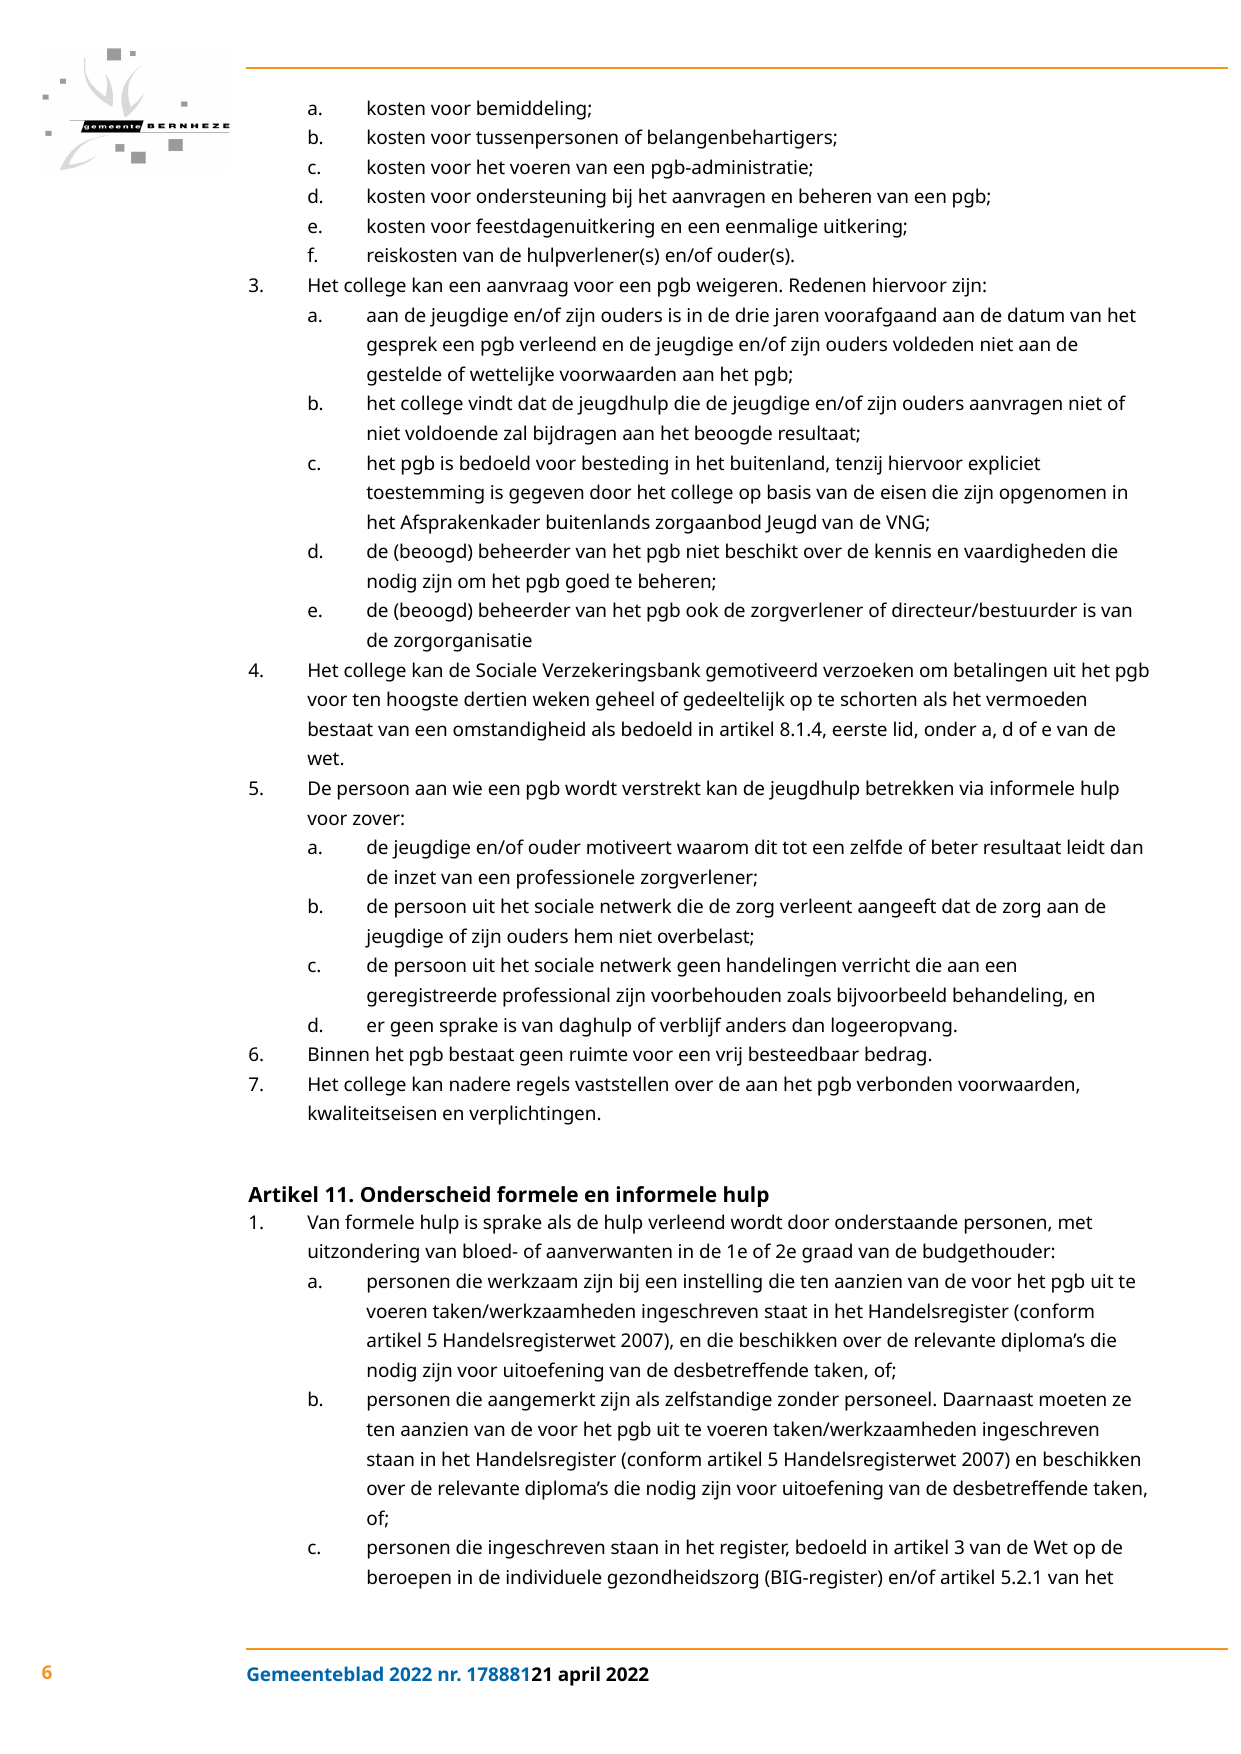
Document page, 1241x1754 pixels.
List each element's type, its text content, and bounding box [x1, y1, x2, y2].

list kosten voor het voeren van een pgb-administratie; [307, 154, 1152, 180]
list Van formele hulp is sprake als de hulp verleend wordt door onderstaande personen, met uitzondering van bloed- of aanverwanten in de 1e of 2e graad van de budgethouder: [248, 1209, 1152, 1264]
list de (beoogd) beheerder van het pgb ook de zorgverlener of directeur/bestuurder is van de zorgorganisatie [307, 598, 1152, 653]
list er geen sprake is van daghulp of verblijf anders dan logeeropvang. [307, 1012, 1152, 1038]
list kosten voor bemiddeling; [307, 95, 1152, 121]
text Artikel 11. Onderscheid formele en informele hulp [248, 1181, 1152, 1209]
list aan de jeugdige en/of zijn ouders is in de drie jaren voorafgaand aan de datum van het gesprek een pgb verleend en de jeugdige en/of zijn ouders voldeden niet aan de gestelde of wettelijke voorwaarden aan het pgb; [307, 302, 1152, 387]
list kosten voor ondersteuning bij het aanvragen en beheren van een pgb; [307, 183, 1152, 209]
list de (beoogd) beheerder van het pgb niet beschikt over de kennis en vaardigheden die nodig zijn om het pgb goed te beheren; [307, 538, 1152, 594]
list Het college kan een aanvraag voor een pgb weigeren. Redenen hiervoor zijn: [248, 272, 1152, 298]
list het college vindt dat de jeugdhulp die de jeugdige en/of zijn ouders aanvragen niet of niet voldoende zal bijdragen aan het beoogde resultaat; [307, 391, 1152, 446]
list personen die werkzaam zijn bij een instelling die ten aanzien van de voor het pgb uit te voeren taken/werkzaamheden ingeschreven staat in het Handelsregister (conform artikel 5 Handelsregisterwet 2007), en die beschikken over de relevante diploma’s die nodig zijn voor uitoefening van de desbetreffende taken, of; [307, 1268, 1152, 1383]
list kosten voor feestdagenuitkering en een eenmalige uitkering; [307, 213, 1152, 239]
list de persoon uit het sociale netwerk geen handelingen verricht die aan een geregistreerde professional zijn voorbehouden zoals bijvoorbeeld behandeling, en [307, 953, 1152, 1008]
list kosten voor tussenpersonen of belangenbehartigers; [307, 124, 1152, 150]
list personen die ingeschreven staan in het register, bedoeld in artikel 3 van de Wet op de beroepen in de individuele gezondheidszorg (BIG-register) en/of artikel 5.2.1 van het [307, 1534, 1152, 1590]
list de jeugdige en/of ouder motiveert waarom dit tot een zelfde of beter resultaat leidt dan de inzet van een professionele zorgverlener; [307, 834, 1152, 890]
list De persoon aan wie een pgb wordt verstrekt kan de jeugdhulp betrekken via informele hulp voor zover: [248, 775, 1152, 831]
list reiskosten van de hulpverlener(s) en/of ouder(s). [307, 243, 1152, 268]
list personen die aangemerkt zijn als zelfstandige zonder personeel. Daarnaast moeten ze ten aanzien van de voor het pgb uit te voeren taken/werkzaamheden ingeschreven staan in het Handelsregister (conform artikel 5 Handelsregisterwet 2007) en beschikken over de relevante diploma’s die nodig zijn voor uitoefening van de desbetreffende taken, of; [307, 1387, 1152, 1531]
list Het college kan nadere regels vaststellen over de aan het pgb verbonden voorwaarden, kwaliteitseisen en verplichtingen. [248, 1071, 1152, 1126]
list Het college kan de Sociale Verzekeringsbank gemotiveerd verzoeken om betalingen uit het pgb voor ten hoogste dertien weken geheel of gedeeltelijk op te schorten als het vermoeden bestaat van een omstandigheid als bedoeld in artikel 8.1.4, eerste lid, onder a, d of e van de wet. [248, 657, 1152, 771]
list het pgb is bedoeld voor besteding in het buitenland, tenzij hiervoor expliciet toestemming is gegeven door het college op basis van de eisen die zijn opgenomen in het Afsprakenkader buitenlands zorgaanbod Jeugd van de VNG; [307, 450, 1152, 535]
list de persoon uit het sociale netwerk die de zorg verleent aangeeft dat de zorg aan de jeugdige of zijn ouders hem niet overbelast; [307, 893, 1152, 949]
list Binnen het pgb bestaat geen ruimte voor een vrij besteedbaar bedrag. [248, 1041, 1152, 1067]
picture [41, 47, 231, 172]
